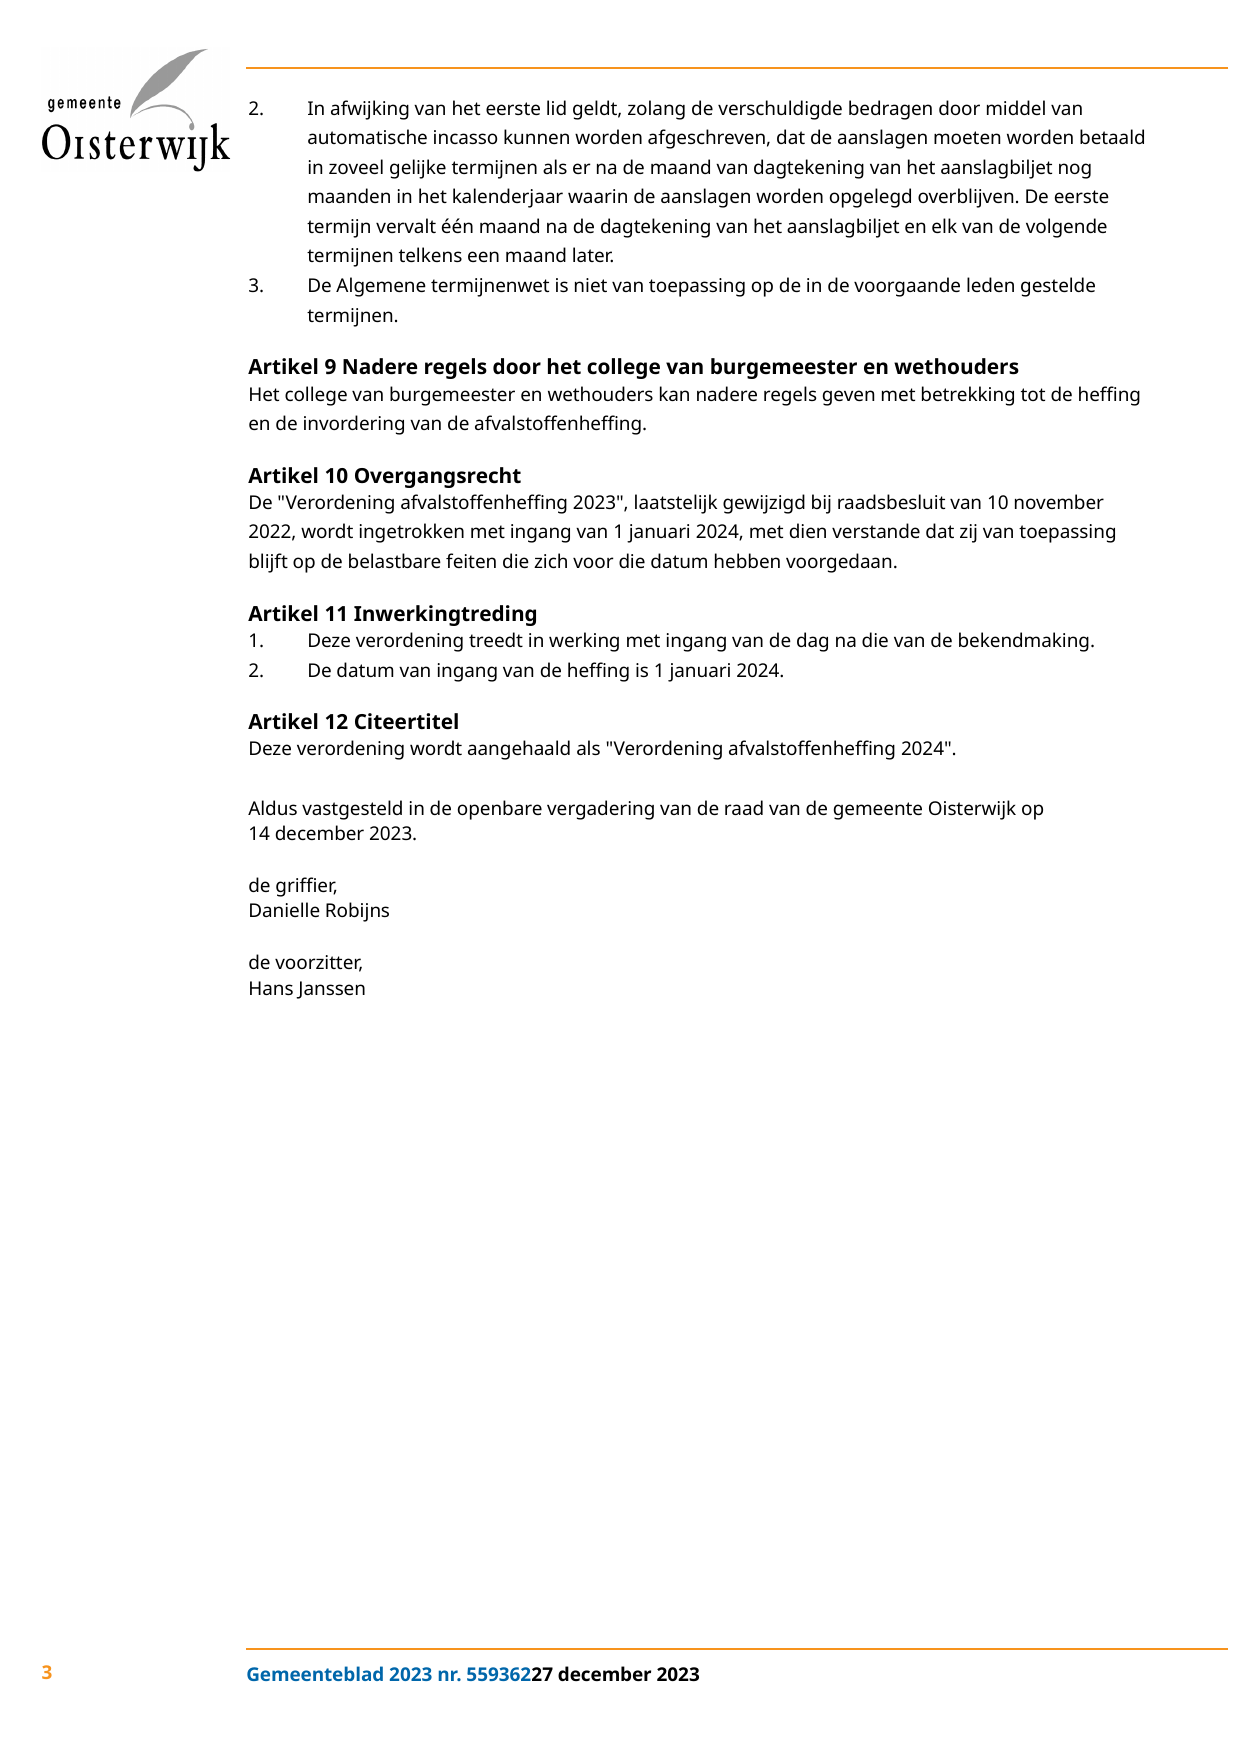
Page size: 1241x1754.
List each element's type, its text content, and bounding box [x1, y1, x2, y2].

list De Algemene termijnenwet is niet van toepassing op de in de voorgaande leden gestelde termijnen. [248, 272, 1152, 328]
text Artikel 10 Overgangsrecht [248, 461, 1152, 489]
list In afwijking van het eerste lid geldt, zolang de verschuldigde bedragen door middel van automatische incasso kunnen worden afgeschreven, dat de aanslagen moeten worden betaald in zoveel gelijke termijnen als er na de maand van dagtekening van het aanslagbiljet nog maanden in het kalenderjaar waarin de aanslagen worden opgelegd overblijven. De eerste termijn vervalt één maand na de dagtekening van het aanslagbiljet en elk van de volgende termijnen telkens een maand later. [248, 95, 1152, 268]
text Artikel 11 Inwerkingtreding [248, 599, 1152, 627]
text Artikel 12 Citeertitel [248, 707, 1152, 736]
text Het college van burgemeester en wethouders kan nadere regels geven met betrekking tot de heffing en de invordering van de afvalstoffenheffing. [248, 381, 1152, 436]
text Artikel 9 Nadere regels door het college van burgemeester en wethouders [248, 352, 1152, 381]
picture [41, 47, 231, 172]
text 14 december 2023. [248, 821, 1152, 846]
text Danielle Robijns [248, 898, 1152, 923]
list Deze verordening treedt in werking met ingang van de dag na die van de bekendmaking. [248, 627, 1152, 653]
text De "Verordening afvalstoffenheffing 2023", laatstelijk gewijzigd bij raadsbesluit van 10 november 2022, wordt ingetrokken met ingang van 1 januari 2024, met dien verstande dat zij van toepassing blijft op de belastbare feiten die zich voor die datum hebben voorgedaan. [248, 489, 1152, 574]
text de voorzitter, [248, 949, 1152, 975]
text de griffier, [248, 872, 1152, 898]
list De datum van ingang van de heffing is 1 januari 2024. [248, 657, 1152, 682]
text Aldus vastgesteld in de openbare vergadering van de raad van de gemeente Oisterwijk op [248, 795, 1152, 821]
text Hans Janssen [248, 975, 1152, 1001]
text Deze verordening wordt aangehaald als "Verordening afvalstoffenheffing 2024". [248, 736, 1152, 761]
